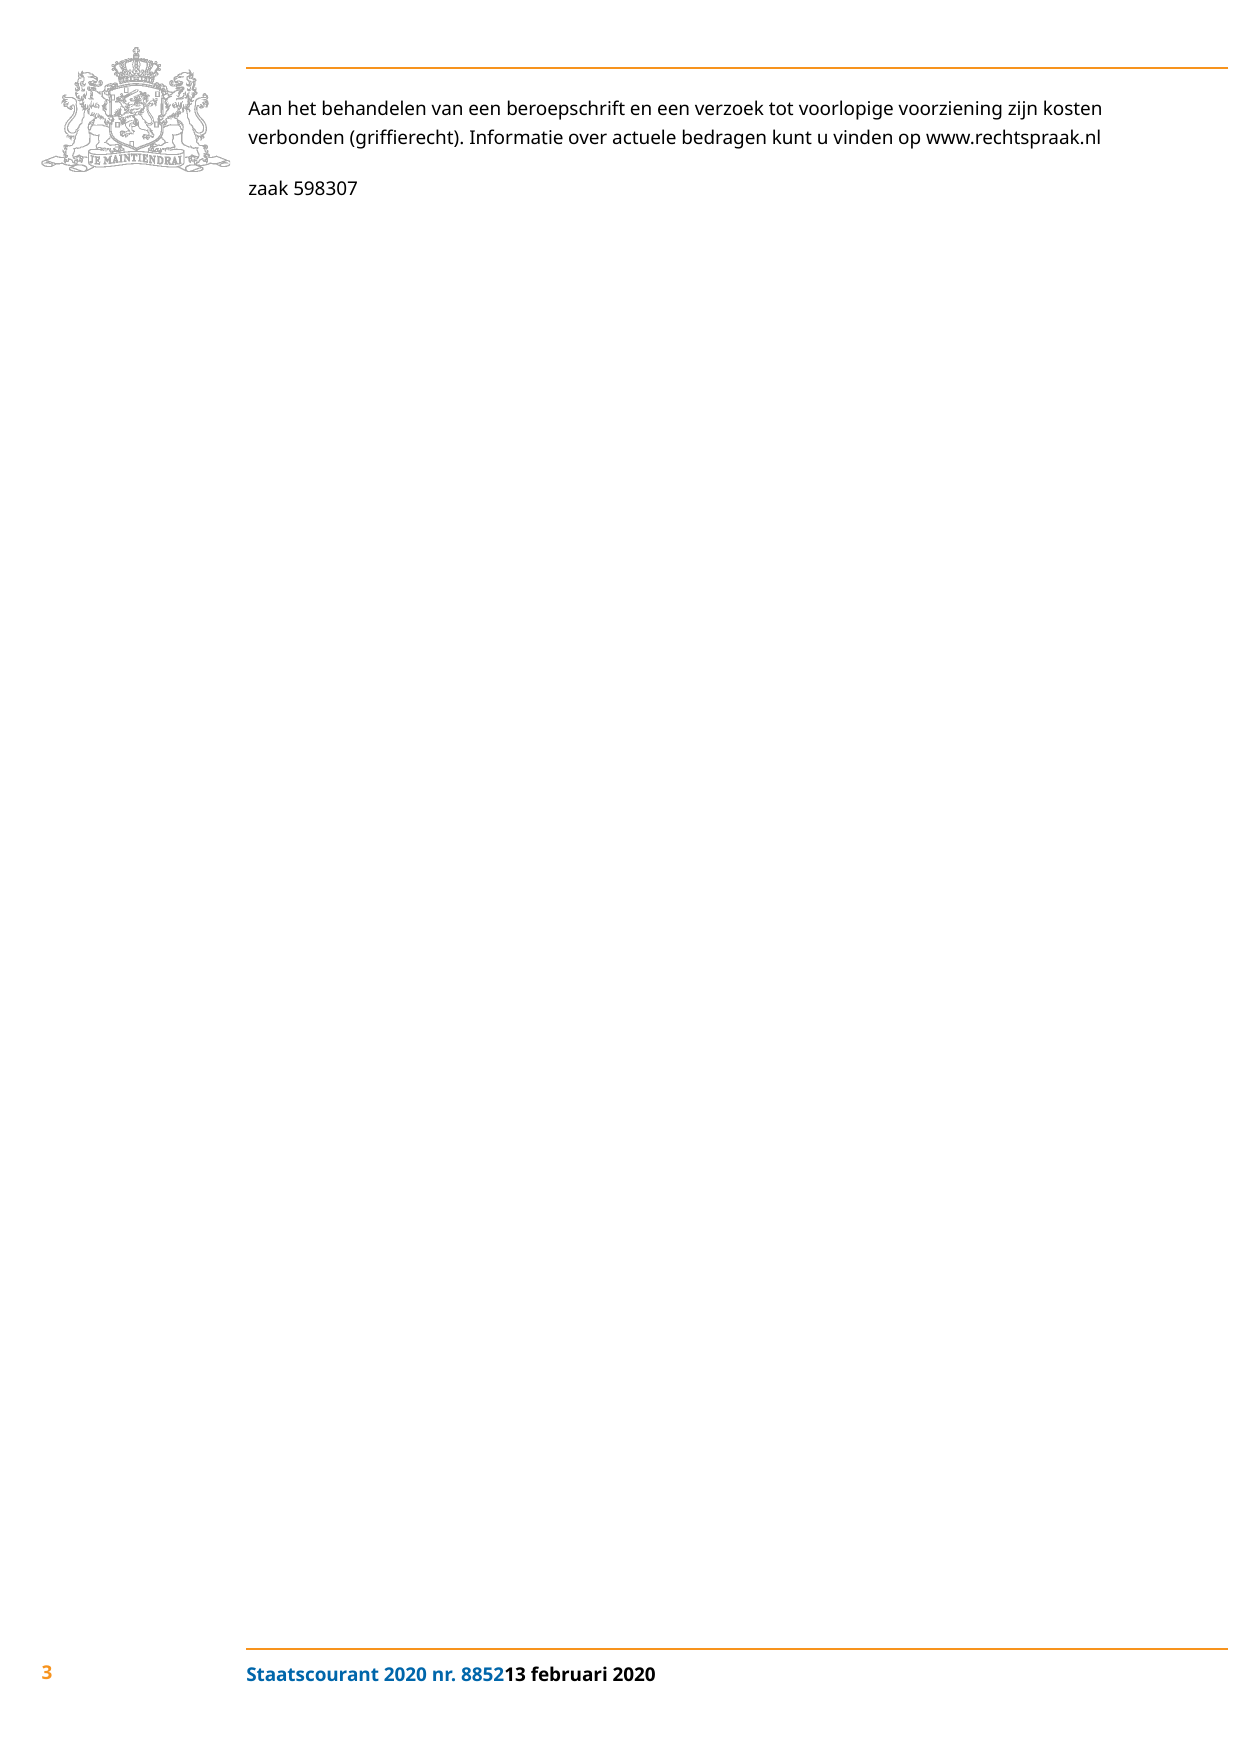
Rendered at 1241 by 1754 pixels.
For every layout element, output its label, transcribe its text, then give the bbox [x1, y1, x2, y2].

text zaak 598307 [248, 175, 1152, 201]
picture [41, 47, 231, 172]
text Aan het behandelen van een beroepschrift en een verzoek tot voorlopige voorziening zijn kosten verbonden (griffierecht). Informatie over actuele bedragen kunt u vinden op www.rechtspraak.nl [248, 95, 1152, 150]
